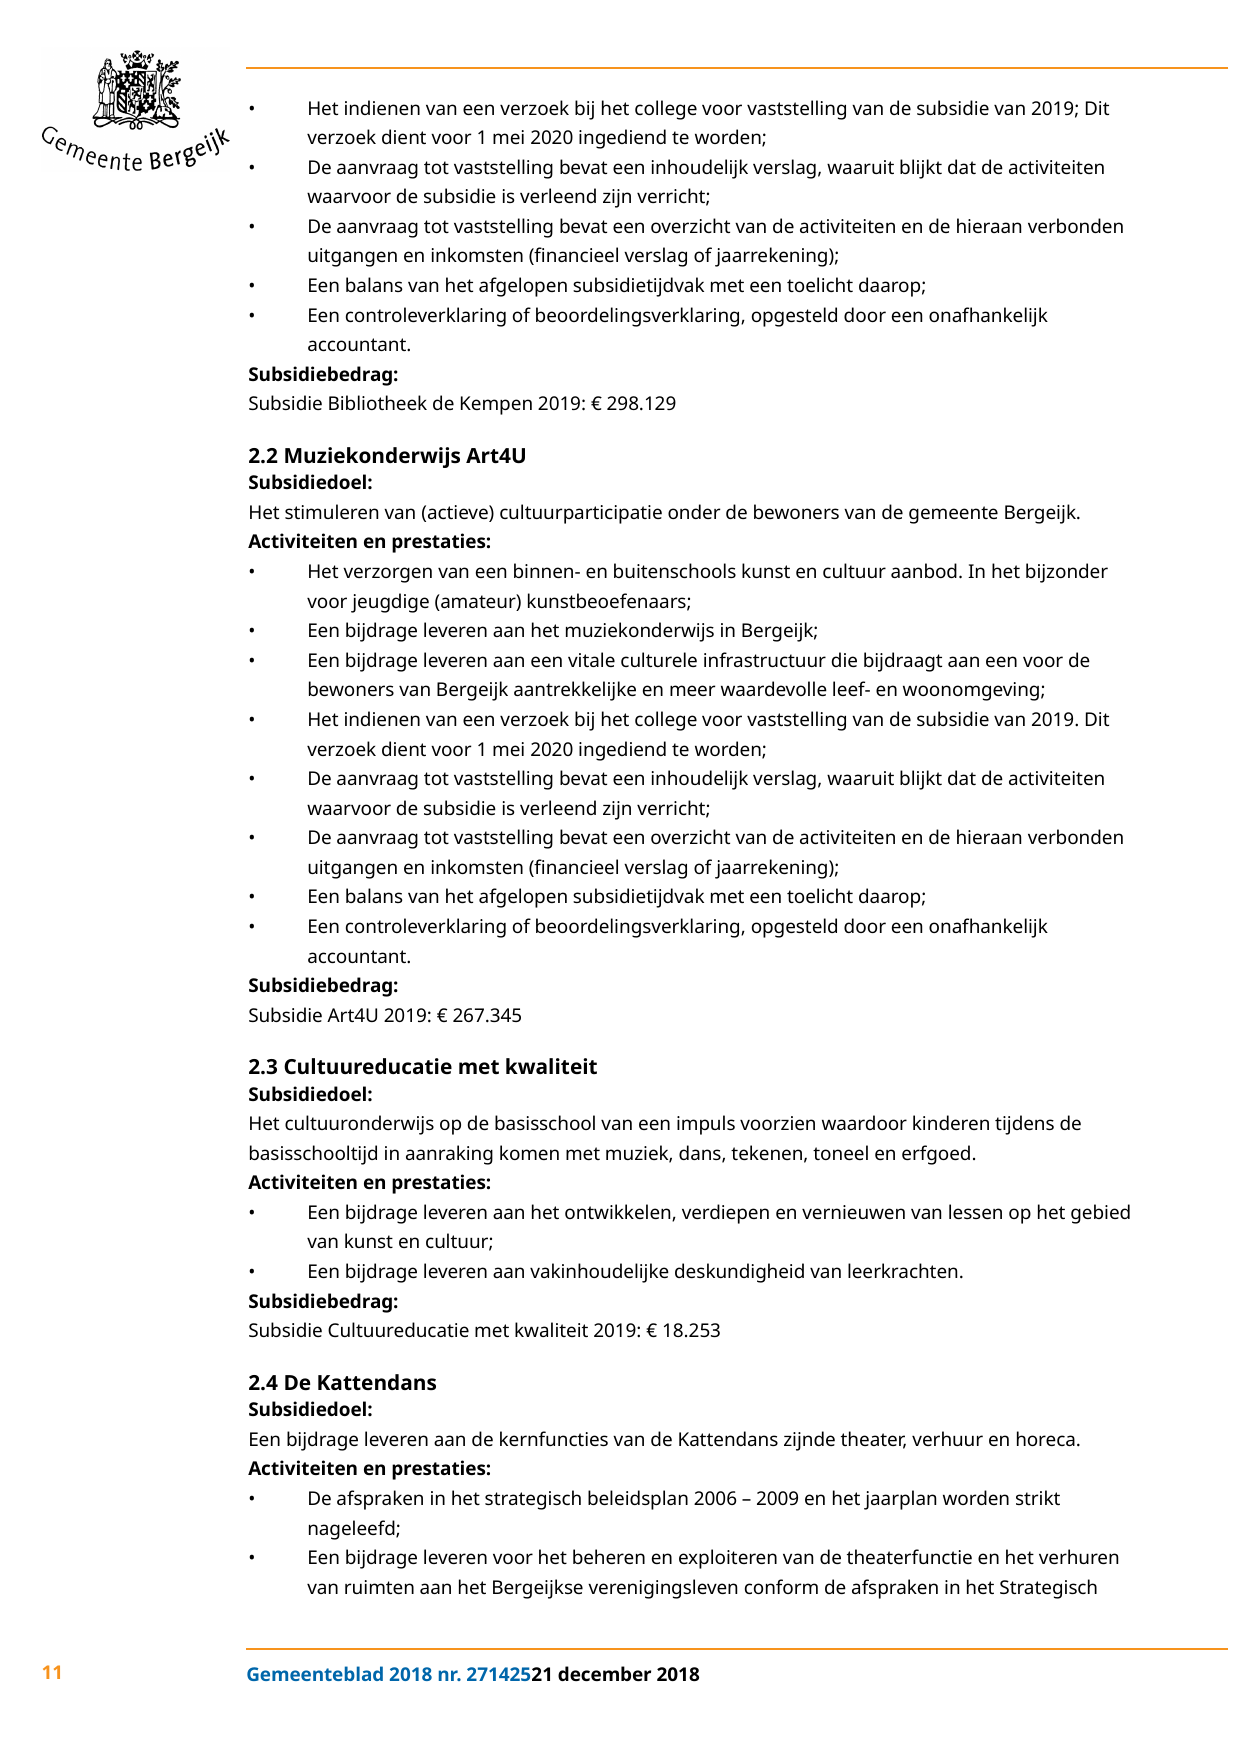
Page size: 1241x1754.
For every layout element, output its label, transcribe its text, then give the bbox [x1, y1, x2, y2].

list De aanvraag tot vaststelling bevat een overzicht van de activiteiten en de hieraan verbonden uitgangen en inkomsten (financieel verslag of jaarrekening); [248, 824, 1152, 880]
text Het stimuleren van (actieve) cultuurparticipatie onder de bewoners van de gemeente Bergeijk. [248, 499, 1152, 525]
text 2.3 Cultuureducatie met kwaliteit [248, 1052, 1152, 1081]
list Het verzorgen van een binnen- en buitenschools kunst en cultuur aanbod. In het bijzonder voor jeugdige (amateur) kunstbeoefenaars; [248, 558, 1152, 613]
text Subsidie Cultuureducatie met kwaliteit 2019: € 18.253 [248, 1317, 1152, 1343]
text Activiteiten en prestaties: [248, 1456, 1152, 1481]
list Een controleverklaring of beoordelingsverklaring, opgesteld door een onafhankelijk accountant. [248, 302, 1152, 357]
text Subsidiebedrag: [248, 972, 1152, 998]
list Een bijdrage leveren voor het beheren en exploiteren van de theaterfunctie en het verhuren van ruimten aan het Bergeijkse verenigingsleven conform de afspraken in het Strategisch [248, 1544, 1152, 1599]
text 2.4 De Kattendans [248, 1368, 1152, 1396]
list De aanvraag tot vaststelling bevat een inhoudelijk verslag, waaruit blijkt dat de activiteiten waarvoor de subsidie is verleend zijn verricht; [248, 765, 1152, 821]
text Subsidie Bibliotheek de Kempen 2019: € 298.129 [248, 391, 1152, 416]
list Het indienen van een verzoek bij het college voor vaststelling van de subsidie van 2019; Dit verzoek dient voor 1 mei 2020 ingediend te worden; [248, 95, 1152, 150]
text Activiteiten en prestaties: [248, 529, 1152, 554]
text Subsidie Art4U 2019: € 267.345 [248, 1002, 1152, 1028]
list De aanvraag tot vaststelling bevat een overzicht van de activiteiten en de hieraan verbonden uitgangen en inkomsten (financieel verslag of jaarrekening); [248, 213, 1152, 268]
list Een controleverklaring of beoordelingsverklaring, opgesteld door een onafhankelijk accountant. [248, 913, 1152, 968]
text Subsidiebedrag: [248, 1288, 1152, 1314]
list Een bijdrage leveren aan het ontwikkelen, verdiepen en vernieuwen van lessen op het gebied van kunst en cultuur; [248, 1199, 1152, 1254]
text Subsidiedoel: [248, 469, 1152, 495]
list Een balans van het afgelopen subsidietijdvak met een toelicht daarop; [248, 884, 1152, 909]
text 2.2 Muziekonderwijs Art4U [248, 441, 1152, 469]
text Activiteiten en prestaties: [248, 1169, 1152, 1195]
list De aanvraag tot vaststelling bevat een inhoudelijk verslag, waaruit blijkt dat de activiteiten waarvoor de subsidie is verleend zijn verricht; [248, 154, 1152, 209]
list Het indienen van een verzoek bij het college voor vaststelling van de subsidie van 2019. Dit verzoek dient voor 1 mei 2020 ingediend te worden; [248, 706, 1152, 761]
text Subsidiedoel: [248, 1396, 1152, 1422]
list Een bijdrage leveren aan het muziekonderwijs in Bergeijk; [248, 617, 1152, 643]
text Subsidiedoel: [248, 1081, 1152, 1107]
list Een bijdrage leveren aan vakinhoudelijke deskundigheid van leerkrachten. [248, 1258, 1152, 1284]
list Een balans van het afgelopen subsidietijdvak met een toelicht daarop; [248, 272, 1152, 298]
picture [41, 47, 231, 172]
text Subsidiebedrag: [248, 361, 1152, 387]
text Een bijdrage leveren aan de kernfuncties van de Kattendans zijnde theater, verhuur en horeca. [248, 1426, 1152, 1452]
list De afspraken in het strategisch beleidsplan 2006 – 2009 en het jaarplan worden strikt nageleefd; [248, 1485, 1152, 1540]
text Het cultuuronderwijs op de basisschool van een impuls voorzien waardoor kinderen tijdens de basisschooltijd in aanraking komen met muziek, dans, tekenen, toneel en erfgoed. [248, 1110, 1152, 1166]
list Een bijdrage leveren aan een vitale culturele infrastructuur die bijdraagt aan een voor de bewoners van Bergeijk aantrekkelijke en meer waardevolle leef- en woonomgeving; [248, 647, 1152, 702]
